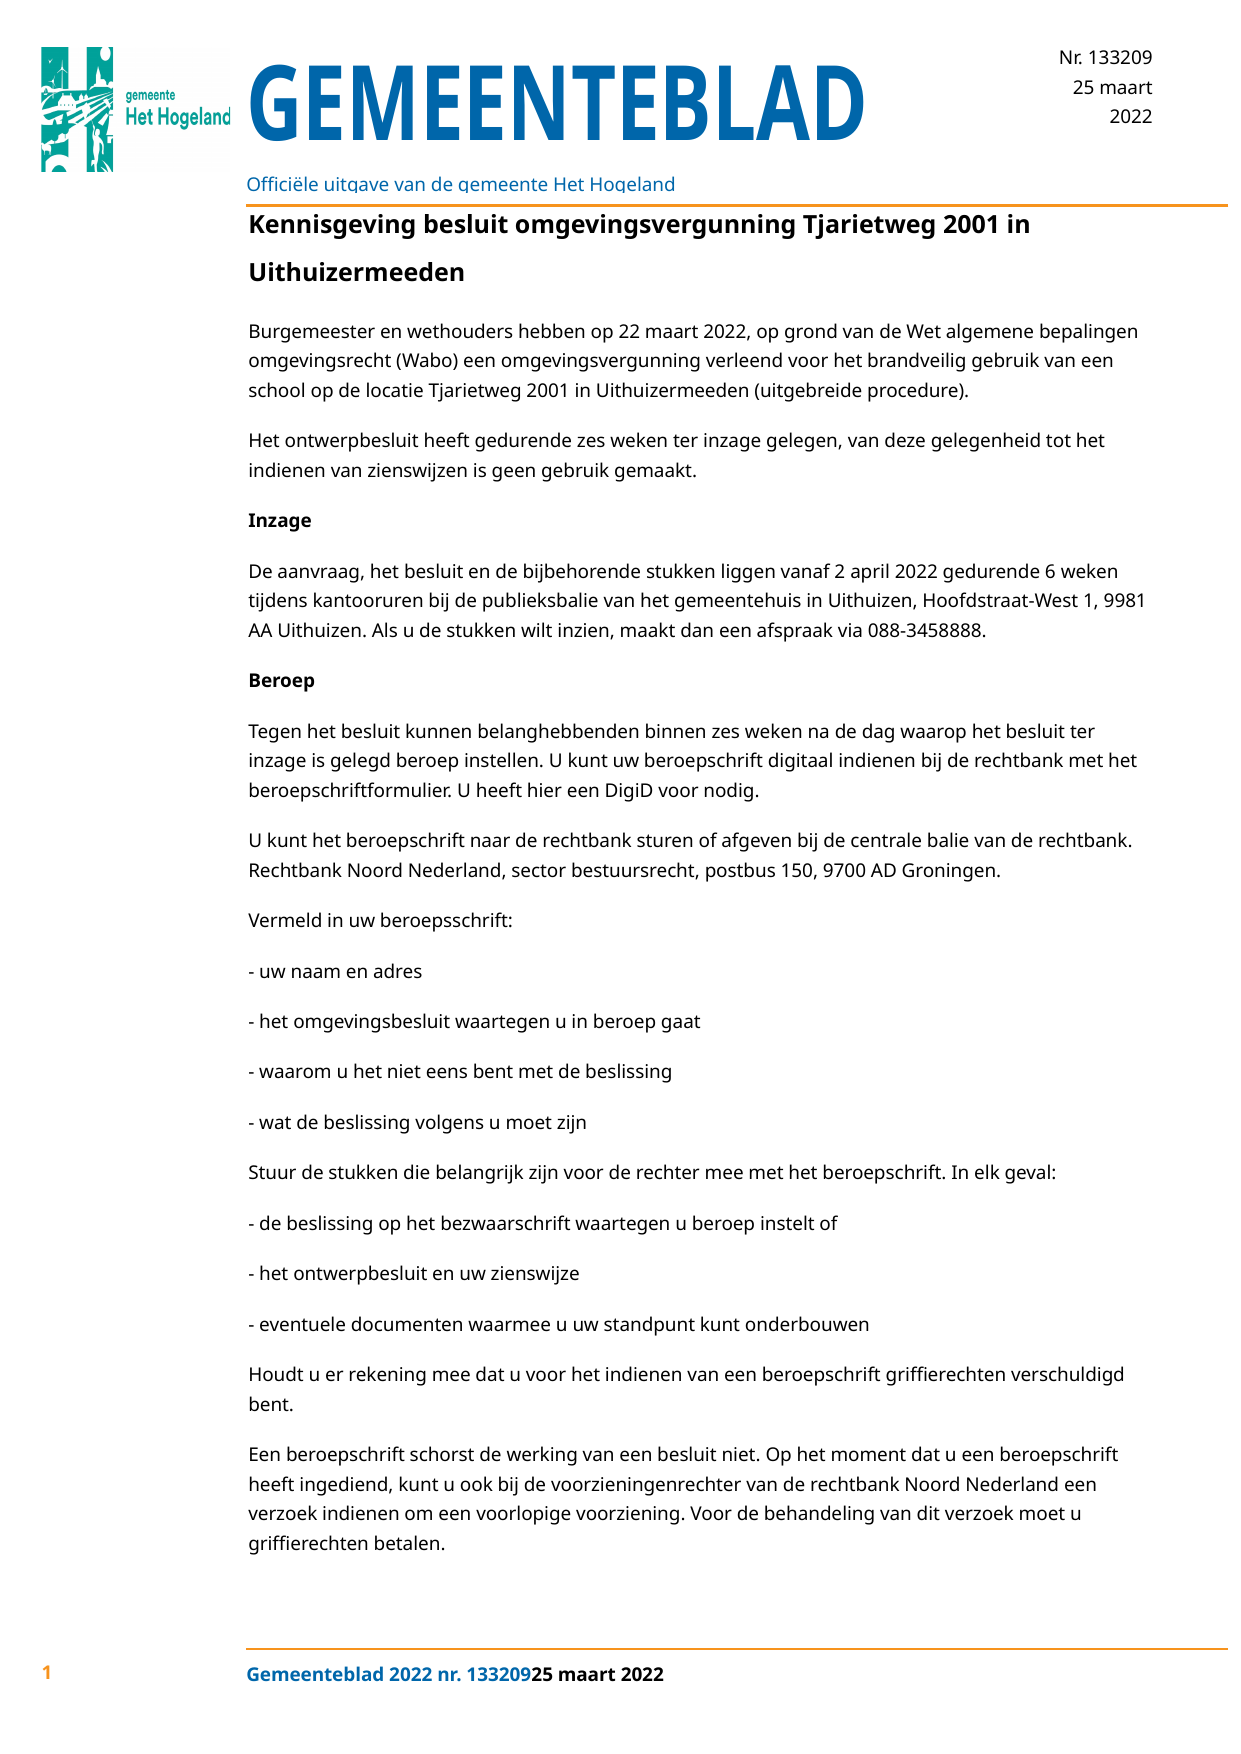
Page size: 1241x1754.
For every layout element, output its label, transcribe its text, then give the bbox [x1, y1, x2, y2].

text Vermeld in uw beroepsschrift: [248, 907, 1152, 933]
text - eventuele documenten waarmee u uw standpunt kunt onderbouwen [248, 1311, 1152, 1337]
text - de beslissing op het bezwaarschrift waartegen u beroep instelt of [248, 1210, 1152, 1236]
text Kennisgeving besluit omgevingsvergunning Tjarietweg 2001 in Uithuizermeeden [248, 207, 1152, 288]
text Houdt u er rekening mee dat u voor het indienen van een beroepschrift griffierechten verschuldigd bent. [248, 1361, 1152, 1417]
text - het omgevingsbesluit waartegen u in beroep gaat [248, 1008, 1152, 1034]
text Stuur de stukken die belangrijk zijn voor de rechter mee met het beroepschrift. In elk geval: [248, 1159, 1152, 1185]
text Burgemeester en wethouders hebben op 22 maart 2022, op grond van de Wet algemene bepalingen omgevingsrecht (Wabo) een omgevingsvergunning verleend voor het brandveilig gebruik van een school op de locatie Tjarietweg 2001 in Uithuizermeeden (uitgebreide procedure). [248, 318, 1152, 403]
text De aanvraag, het besluit en de bijbehorende stukken liggen vanaf 2 april 2022 gedurende 6 weken tijdens kantooruren bij de publieksbalie van het gemeentehuis in Uithuizen, Hoofdstraat-West 1, 9981 AA Uithuizen. Als u de stukken wilt inzien, maakt dan een afspraak via 088-3458888. [248, 558, 1152, 643]
text Het ontwerpbesluit heeft gedurende zes weken ter inzage gelegen, van deze gelegenheid tot het indienen van zienswijzen is geen gebruik gemaakt. [248, 427, 1152, 483]
text U kunt het beroepschrift naar de rechtbank sturen of afgeven bij de centrale balie van de rechtbank. Rechtbank Noord Nederland, sector bestuursrecht, postbus 150, 9700 AD Groningen. [248, 827, 1152, 883]
text Een beroepschrift schorst de werking van een besluit niet. Op het moment dat u een beroepschrift heeft ingediend, kunt u ook bij de voorzieningenrechter van de rechtbank Noord Nederland een verzoek indienen om een voorlopige voorziening. Voor de behandeling van dit verzoek moet u griffierechten betalen. [248, 1441, 1152, 1556]
picture [41, 47, 231, 172]
text Tegen het besluit kunnen belanghebbenden binnen zes weken na de dag waarop het besluit ter inzage is gelegd beroep instellen. U kunt uw beroepschrift digitaal indienen bij de rechtbank met het beroepschriftformulier. U heeft hier een DigiD voor nodig. [248, 718, 1152, 803]
text Beroep [248, 667, 1152, 693]
text - waarom u het niet eens bent met de beslissing [248, 1059, 1152, 1084]
text - het ontwerpbesluit en uw zienswijze [248, 1260, 1152, 1286]
text - wat de beslissing volgens u moet zijn [248, 1109, 1152, 1135]
text Inzage [248, 507, 1152, 533]
text - uw naam en adres [248, 958, 1152, 984]
